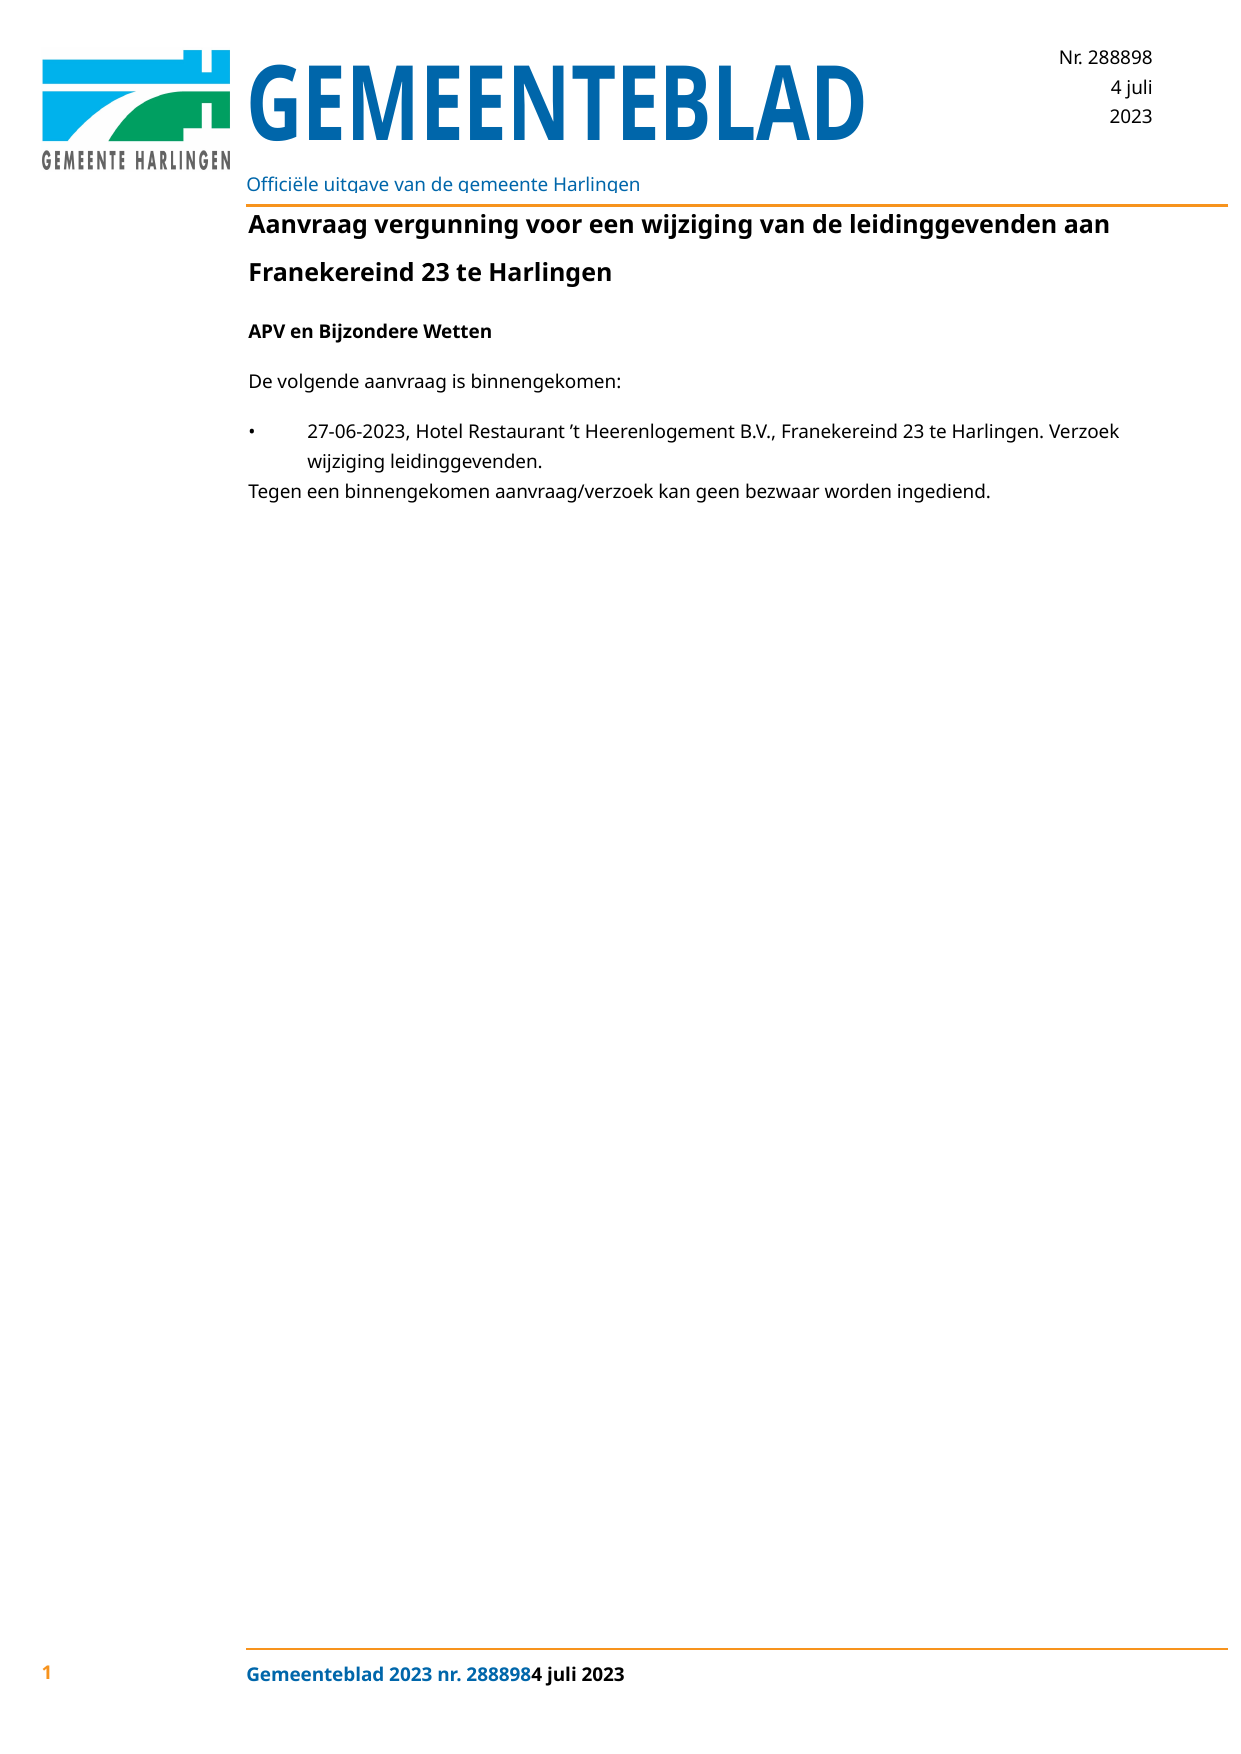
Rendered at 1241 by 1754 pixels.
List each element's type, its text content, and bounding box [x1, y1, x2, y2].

text Tegen een binnengekomen aanvraag/verzoek kan geen bezwaar worden ingediend. [248, 478, 1152, 504]
text Aanvraag vergunning voor een wijziging van de leidinggevenden aan Franekereind 23 te Harlingen [248, 207, 1152, 288]
picture [41, 47, 231, 172]
list 27-06-2023, Hotel Restaurant ’t Heerenlogement B.V., Franekereind 23 te Harlingen. Verzoek wijziging leidinggevenden. [248, 419, 1152, 474]
text De volgende aanvraag is binnengekomen: [248, 368, 1152, 394]
text APV en Bijzondere Wetten [248, 318, 1152, 344]
